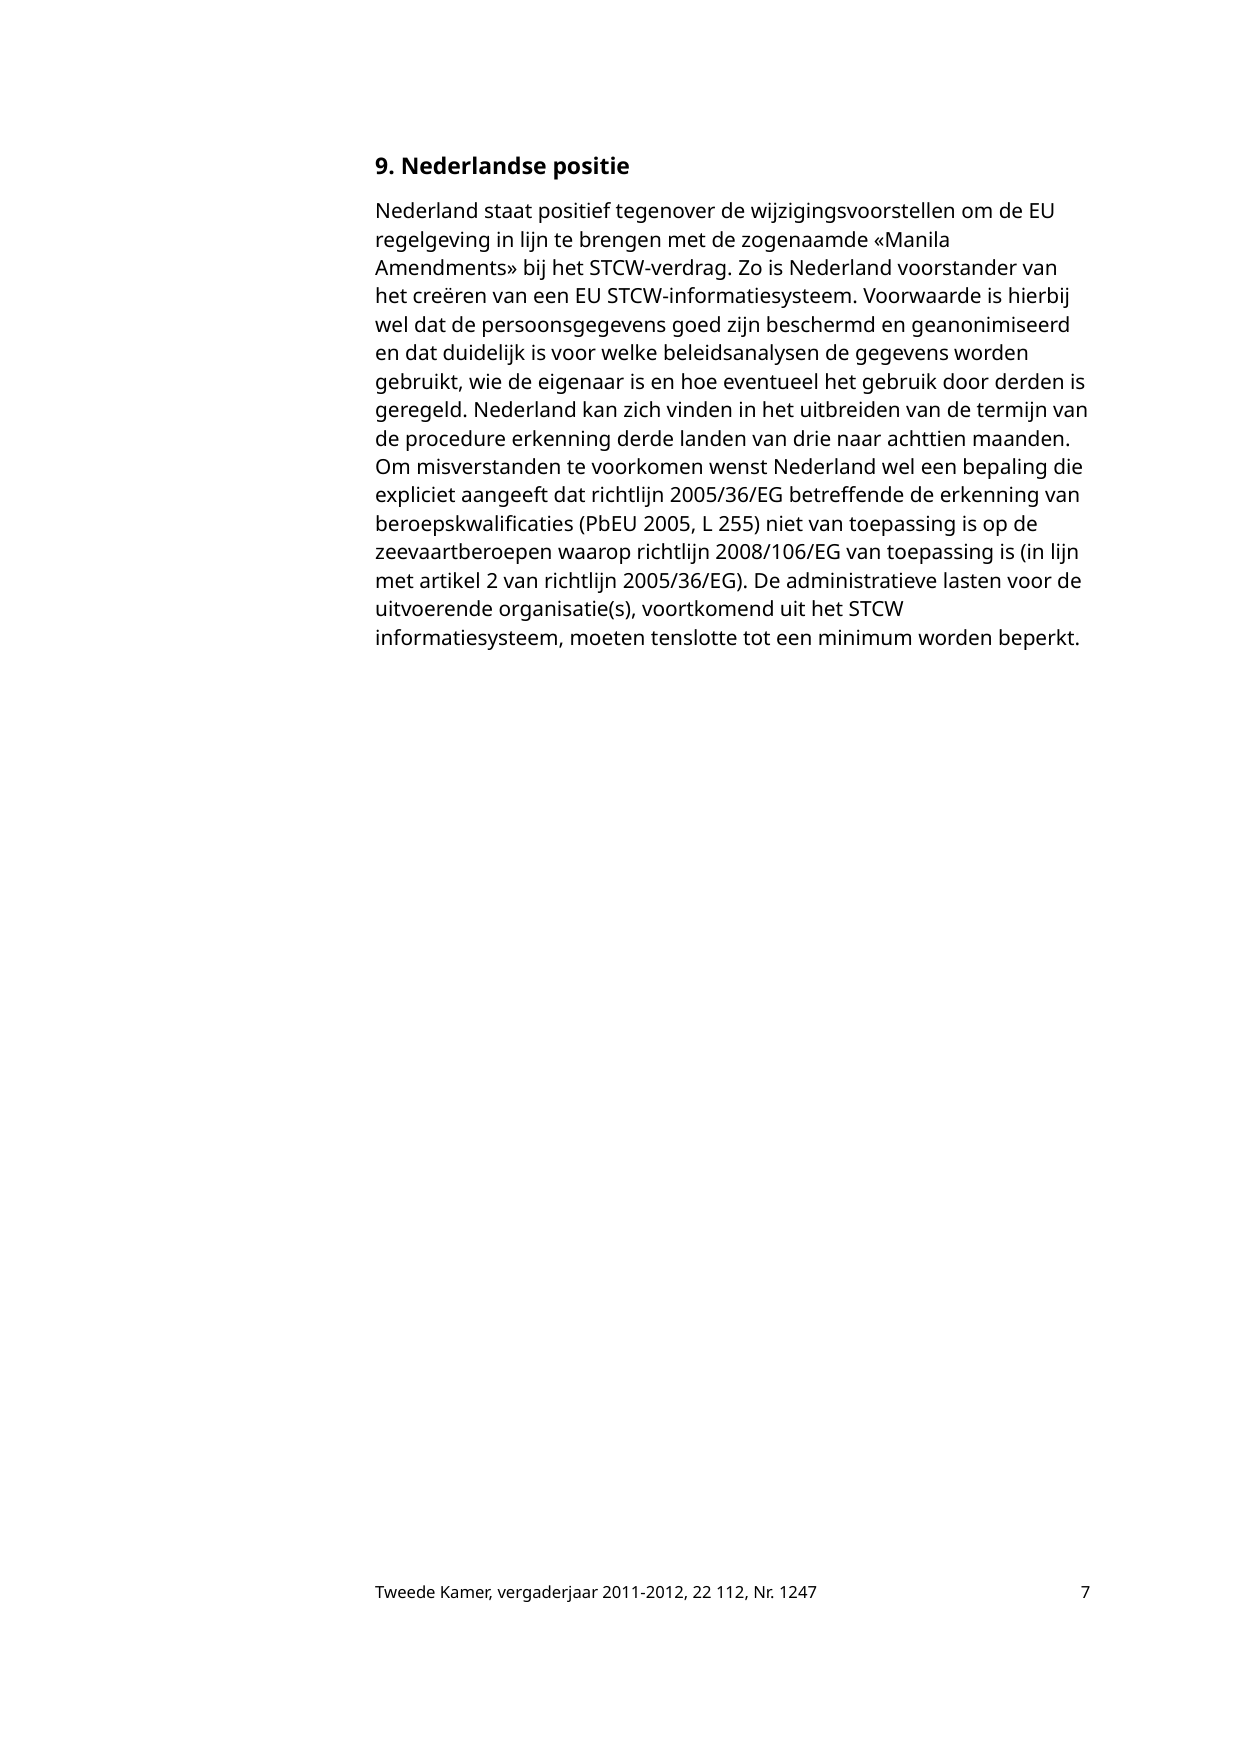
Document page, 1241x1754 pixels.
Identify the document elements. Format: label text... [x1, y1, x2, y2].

subtitle 9. Nederlandse positie [375, 150, 1090, 181]
text Nederland staat positief tegenover de wijzigingsvoorstellen om de EU regelgeving in lijn te brengen met de zogenaamde «Manila Amendments» bij het STCW-verdrag. Zo is Nederland voorstander van het creëren van een EU STCW-informatiesysteem. Voorwaarde is hierbij wel dat de persoonsgegevens goed zijn beschermd en geanonimiseerd en dat duidelijk is voor welke beleidsanalysen de gegevens worden gebruikt, wie de eigenaar is en hoe eventueel het gebruik door derden is geregeld. Nederland kan zich vinden in het uitbreiden van de termijn van de procedure erkenning derde landen van drie naar achttien maanden. [375, 196, 1090, 452]
text Om misverstanden te voorkomen wenst Nederland wel een bepaling die expliciet aangeeft dat richtlijn 2005/36/EG betreffende de erkenning van beroepskwalificaties (PbEU 2005, L 255) niet van toepassing is op de zeevaartberoepen waarop richtlijn 2008/106/EG van toepassing is (in lijn met artikel 2 van richtlijn 2005/36/EG). De administratieve lasten voor de uitvoerende organisatie(s), voortkomend uit het STCW informatiesysteem, moeten tenslotte tot een minimum worden beperkt. [375, 452, 1090, 651]
